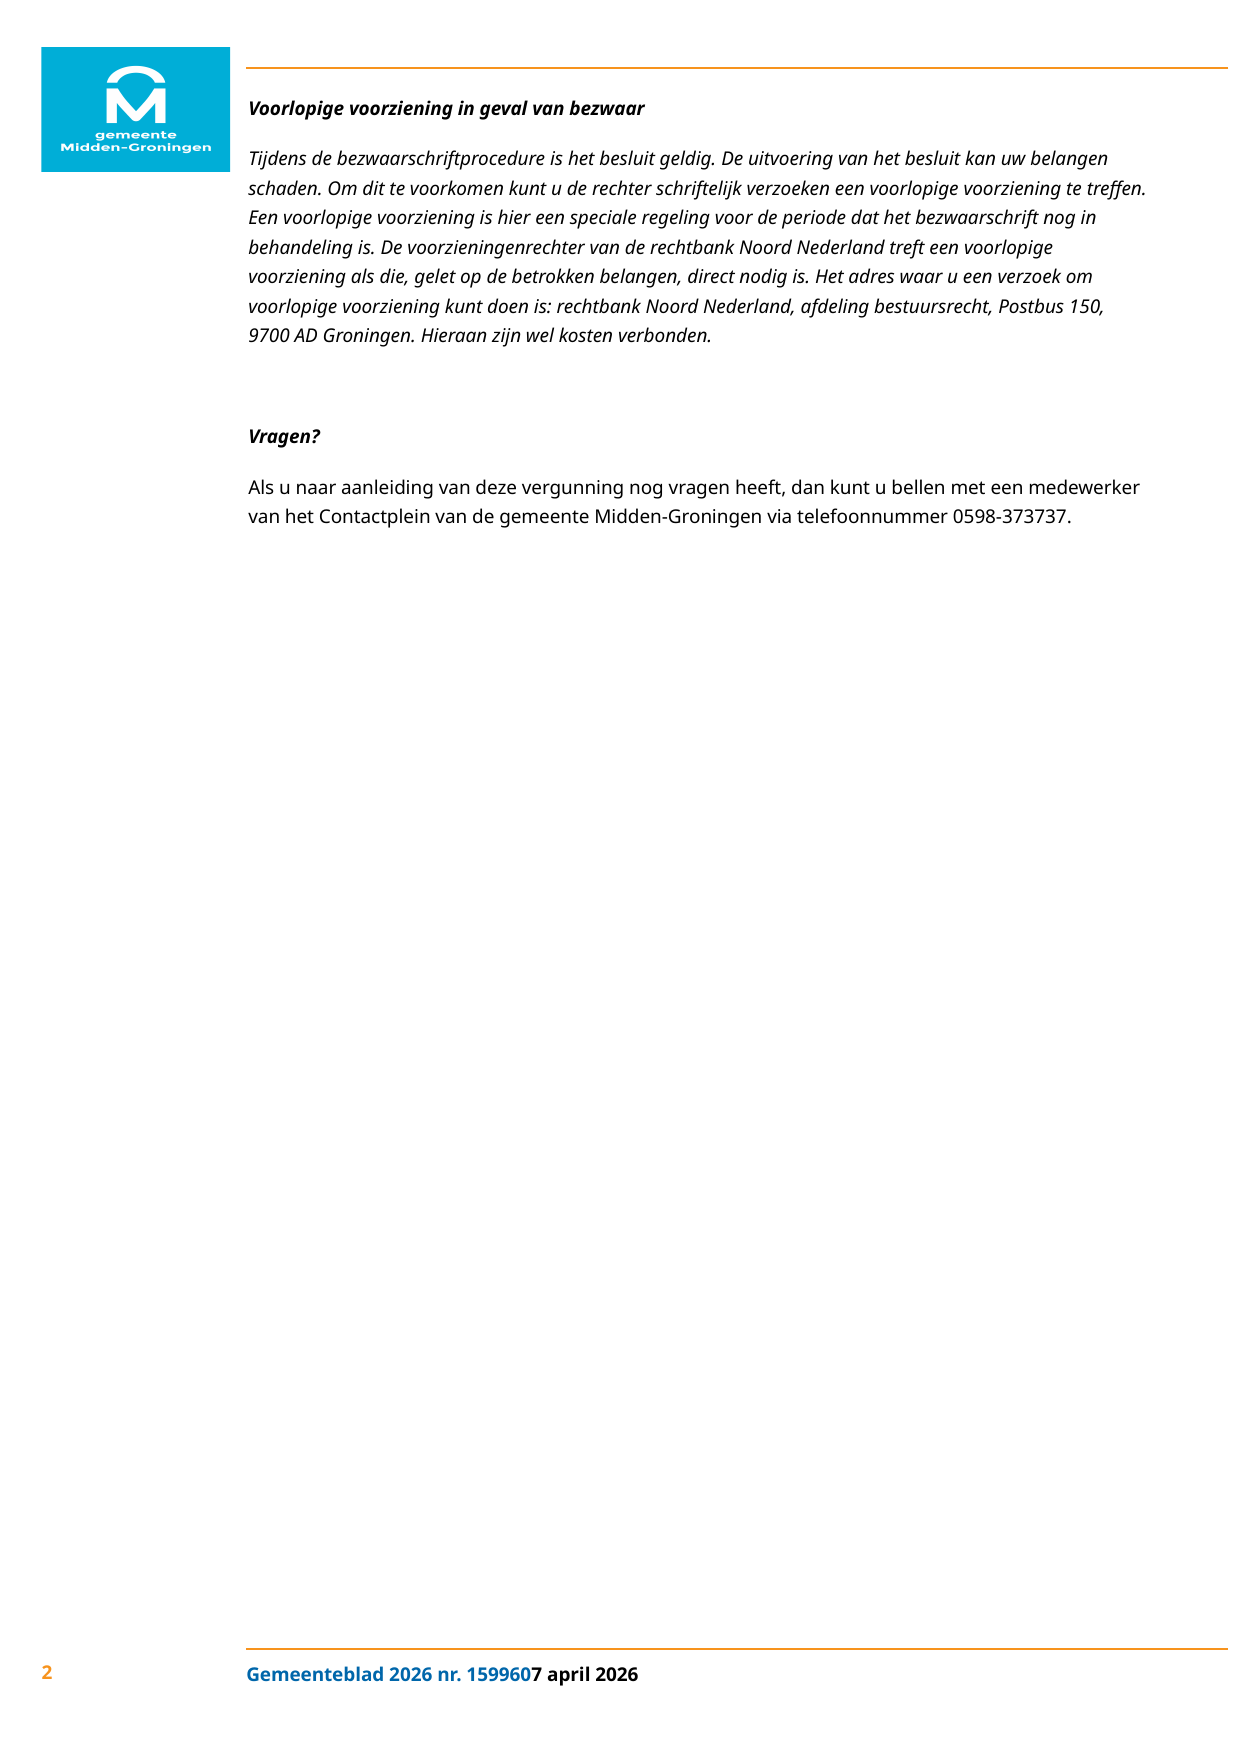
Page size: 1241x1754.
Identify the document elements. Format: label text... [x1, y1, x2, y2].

text Voorlopige voorziening in geval van bezwaar [248, 95, 1152, 121]
picture [108, 66, 164, 82]
picture [107, 89, 165, 122]
text Vragen? [248, 423, 1152, 449]
text Tijdens de bezwaarschriftprocedure is het besluit geldig. De uitvoering van het besluit kan uw belangen schaden. Om dit te voorkomen kunt u de rechter schriftelijk verzoeken een voorlopige voorziening te treffen. Een voorlopige voorziening is hier een speciale regeling voor de periode dat het bezwaarschrift nog in behandeling is. De voorzieningenrechter van de rechtbank Noord Nederland treft een voorlopige voorziening als die, gelet op de betrokken belangen, direct nodig is. Het adres waar u een verzoek om voorlopige voorziening kunt doen is: rechtbank Noord Nederland, afdeling bestuursrecht, Postbus 150, 9700 AD Groningen. Hieraan zijn wel kosten verbonden. [248, 145, 1152, 348]
text Als u naar aanleiding van deze vergunning nog vragen heeft, dan kunt u bellen met een medewerker van het Contactplein van de gemeente Midden-Groningen via telefoonnummer 0598-373737. [248, 474, 1152, 529]
picture [184, 146, 190, 153]
